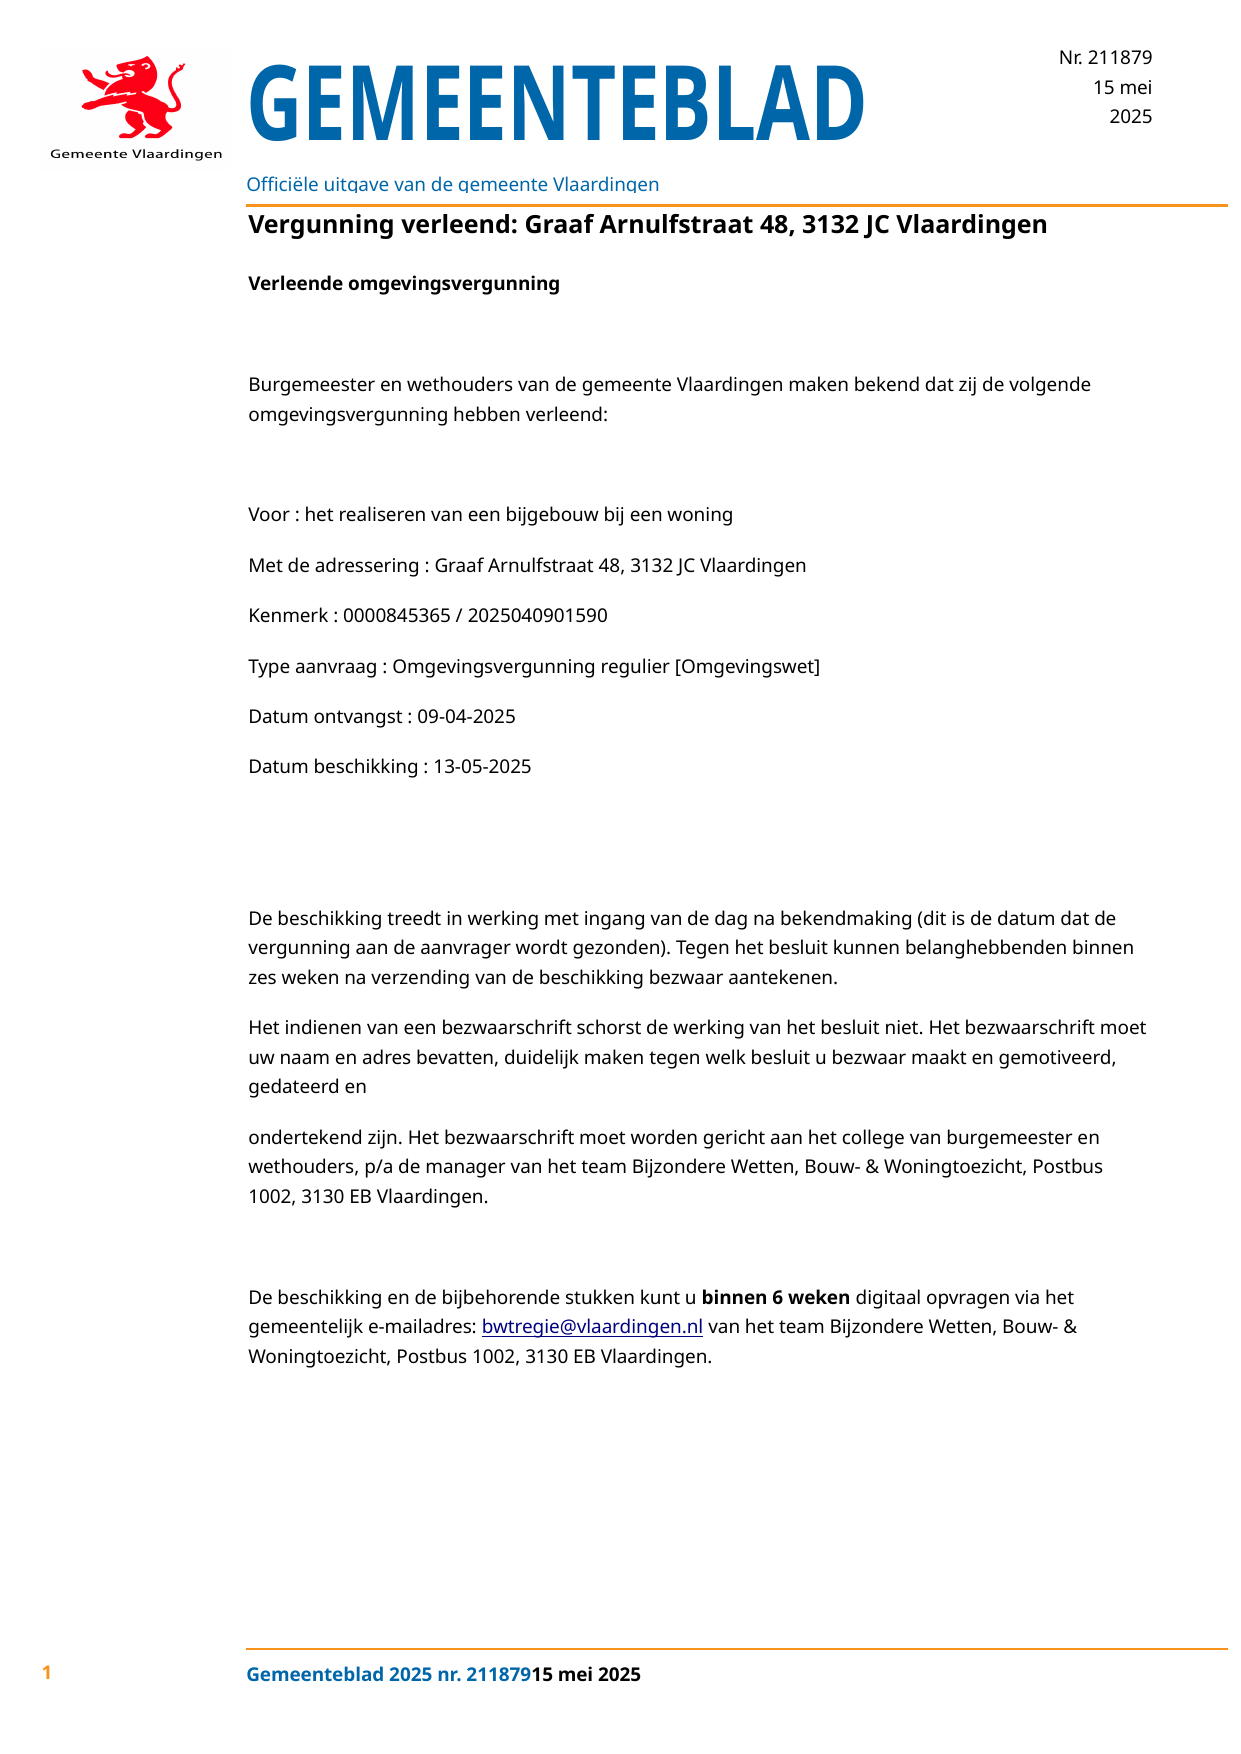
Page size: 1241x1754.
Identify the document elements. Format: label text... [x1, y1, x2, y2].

text De beschikking treedt in werking met ingang van de dag na bekendmaking (dit is de datum dat de vergunning aan de aanvrager wordt gezonden). Tegen het besluit kunnen belanghebbenden binnen zes weken na verzending van de beschikking bezwaar aantekenen. [248, 905, 1152, 990]
text Kenmerk : 0000845365 / 2025040901590 [248, 602, 1152, 628]
text Vergunning verleend: Graaf Arnulfstraat 48, 3132 JC Vlaardingen [248, 207, 1152, 241]
text Met de adressering : Graaf Arnulfstraat 48, 3132 JC Vlaardingen [248, 552, 1152, 578]
text Het indienen van een bezwaarschrift schorst de werking van het besluit niet. Het bezwaarschrift moet uw naam en adres bevatten, duidelijk maken tegen welk besluit u bezwaar maakt en gemotiveerd, gedateerd en [248, 1014, 1152, 1099]
text Burgemeester en wethouders van de gemeente Vlaardingen maken bekend dat zij de volgende omgevingsvergunning hebben verleend: [248, 371, 1152, 426]
text Datum beschikking : 13-05-2025 [248, 754, 1152, 779]
text ondertekend zijn. Het bezwaarschrift moet worden gericht aan het college van burgemeester en wethouders, p/a de manager van het team Bijzondere Wetten, Bouw- & Woningtoezicht, Postbus 1002, 3130 EB Vlaardingen. [248, 1124, 1152, 1209]
picture [41, 47, 231, 172]
text Verleende omgevingsvergunning [248, 270, 1152, 296]
text Datum ontvangst : 09-04-2025 [248, 703, 1152, 729]
text Voor : het realiseren van een bijgebouw bij een woning [248, 502, 1152, 527]
text De beschikking en de bijbehorende stukken kunt u binnen 6 weken digitaal opvragen via het gemeentelijk e-mailadres: bwtregie@vlaardingen.nl van het team Bijzondere Wetten, Bouw- & Woningtoezicht, Postbus 1002, 3130 EB Vlaardingen. [248, 1284, 1152, 1369]
text Type aanvraag : Omgevingsvergunning regulier [Omgevingswet] [248, 653, 1152, 678]
